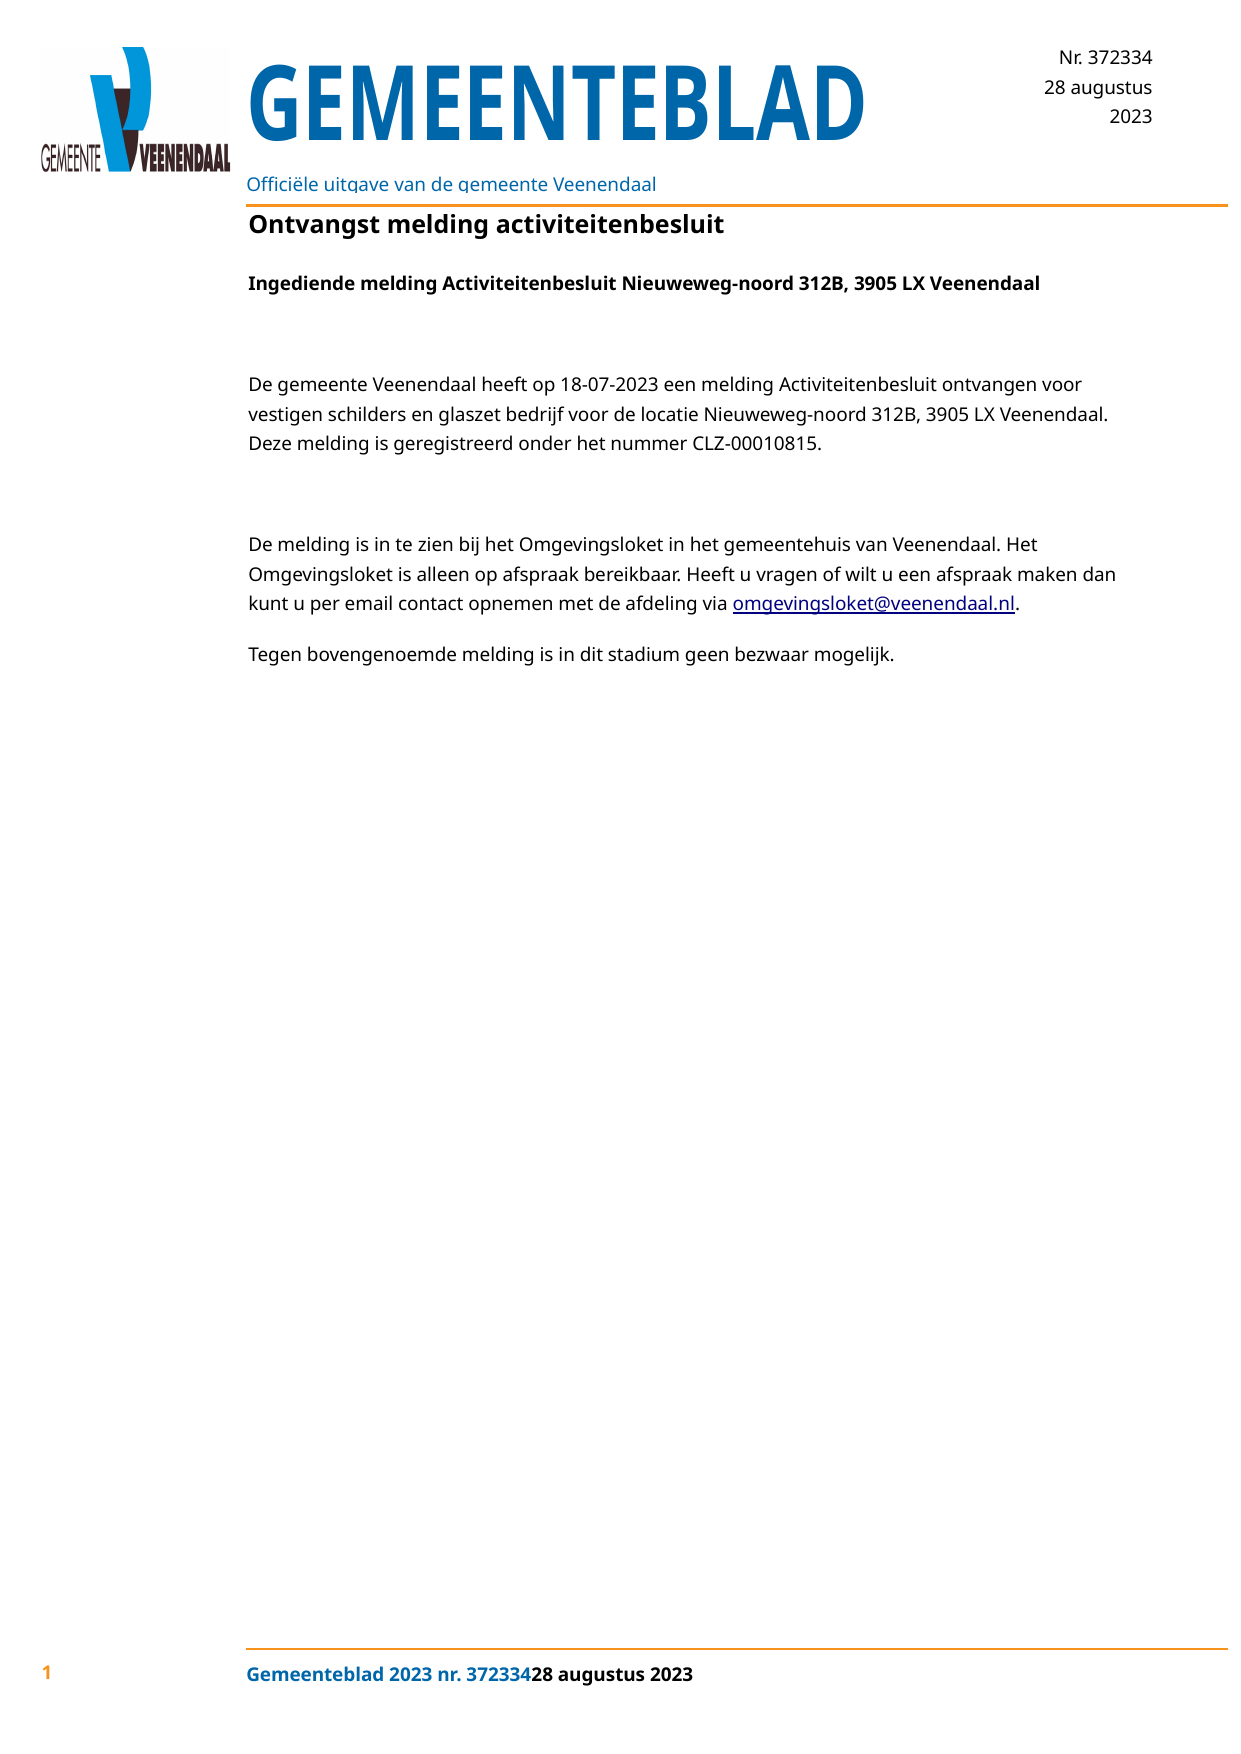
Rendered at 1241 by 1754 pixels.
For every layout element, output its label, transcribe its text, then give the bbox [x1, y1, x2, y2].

text Tegen bovengenoemde melding is in dit stadium geen bezwaar mogelijk. [248, 641, 1152, 666]
picture [41, 47, 130, 172]
text De melding is in te zien bij het Omgevingsloket in het gemeentehuis van Veenendaal. Het Omgevingsloket is alleen op afspraak bereikbaar. Heeft u vragen of wilt u een afspraak maken dan kunt u per email contact opnemen met de afdeling via omgevingsloket@veenendaal.nl. [248, 531, 1152, 616]
text Ingediende melding Activiteitenbesluit Nieuweweg-noord 312B, 3905 LX Veenendaal [248, 270, 1152, 296]
text De gemeente Veenendaal heeft op 18-07-2023 een melding Activiteitenbesluit ontvangen voor vestigen schilders en glaszet bedrijf voor de locatie Nieuweweg-noord 312B, 3905 LX Veenendaal. Deze melding is geregistreerd onder het nummer CLZ-00010815. [248, 371, 1152, 456]
text Ontvangst melding activiteitenbesluit [248, 207, 1152, 241]
picture [123, 47, 231, 172]
